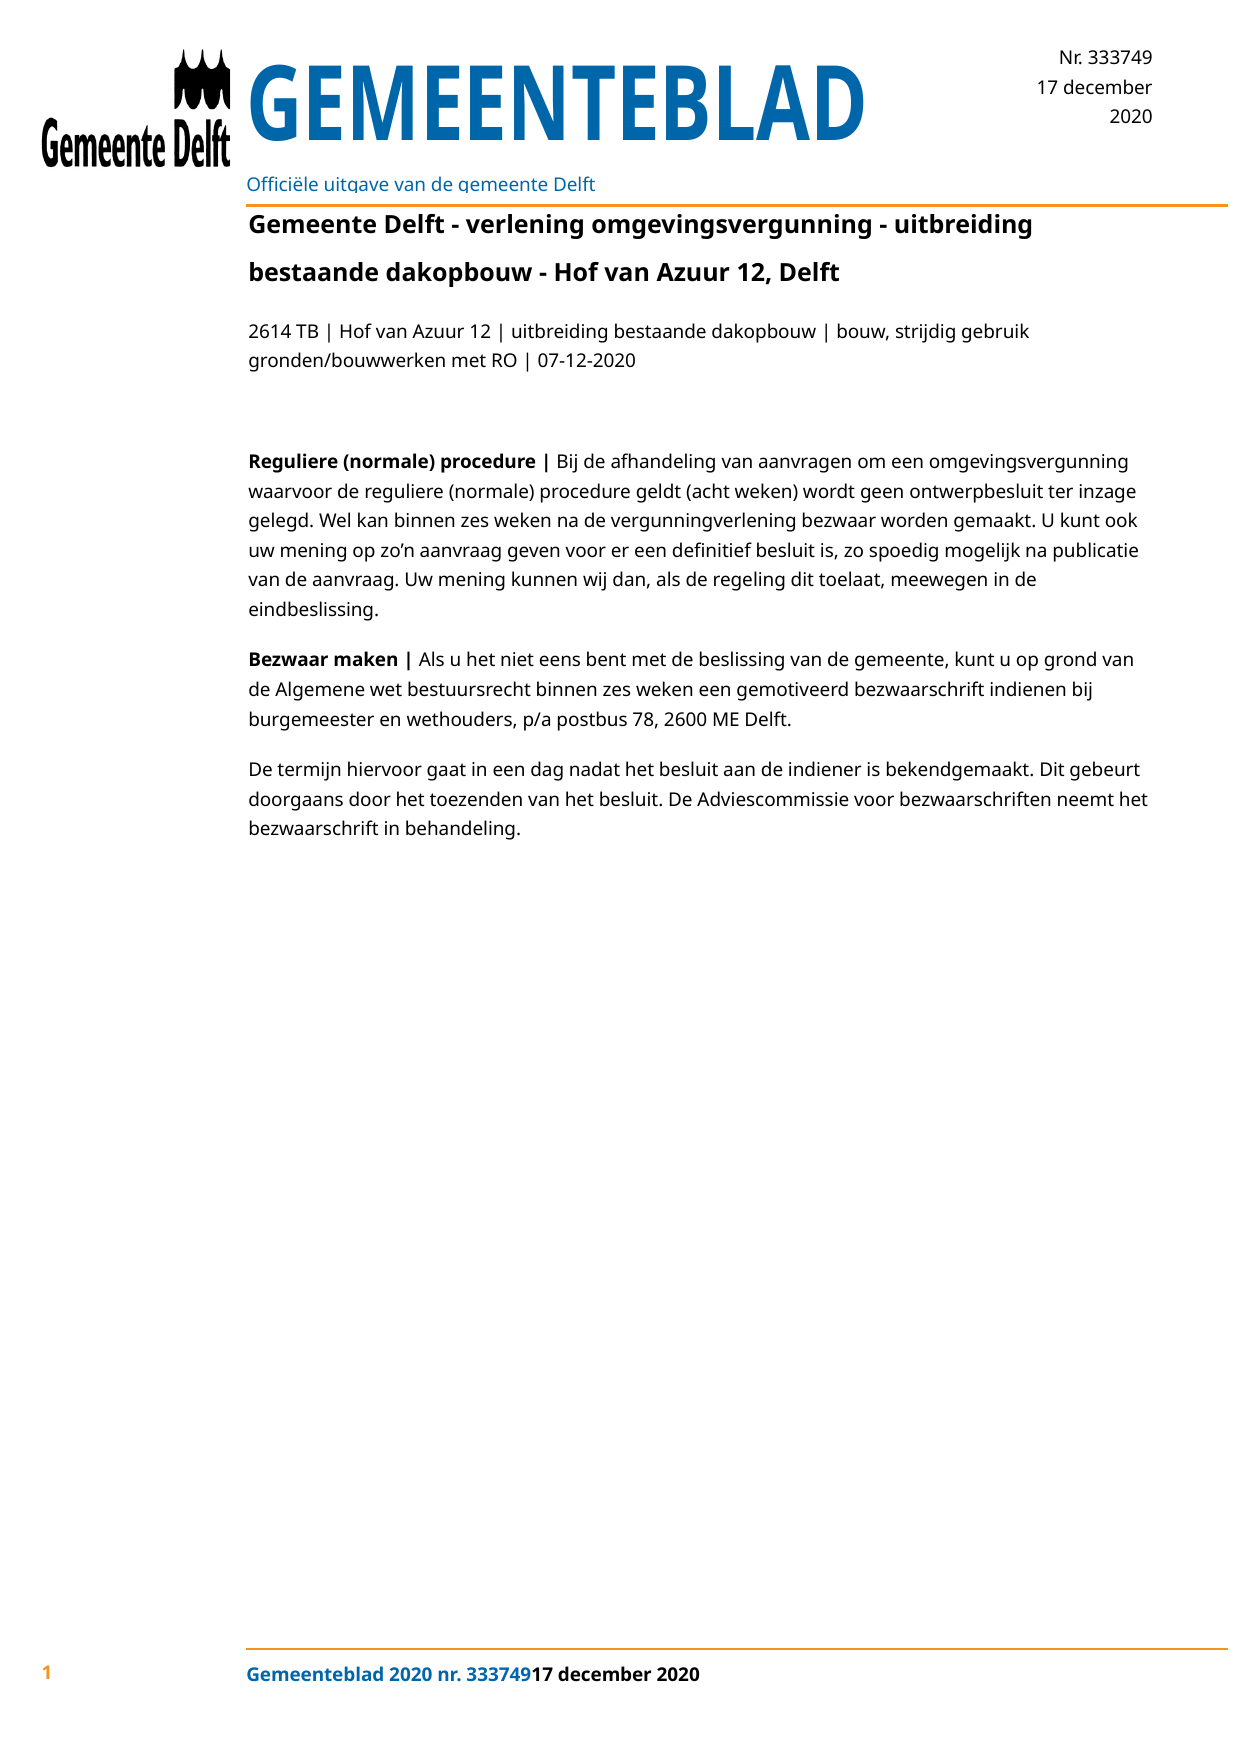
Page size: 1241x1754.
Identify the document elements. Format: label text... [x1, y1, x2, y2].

picture [41, 47, 231, 172]
text Bezwaar maken | Als u het niet eens bent met de beslissing van de gemeente, kunt u op grond van de Algemene wet bestuursrecht binnen zes weken een gemotiveerd bezwaarschrift indienen bij burgemeester en wethouders, p/a postbus 78, 2600 ME Delft. [248, 647, 1152, 732]
text 2614 TB | Hof van Azuur 12 | uitbreiding bestaande dakopbouw | bouw, strijdig gebruik gronden/bouwwerken met RO | 07-12-2020 [248, 318, 1152, 373]
text Reguliere (normale) procedure | Bij de afhandeling van aanvragen om een omgevingsvergunning waarvoor de reguliere (normale) procedure geldt (acht weken) wordt geen ontwerpbesluit ter inzage gelegd. Wel kan binnen zes weken na de vergunningverlening bezwaar worden gemaakt. U kunt ook uw mening op zo’n aanvraag geven voor er een definitief besluit is, zo spoedig mogelijk na publicatie van de aanvraag. Uw mening kunnen wij dan, als de regeling dit toelaat, meewegen in de eindbeslissing. [248, 448, 1152, 622]
text Gemeente Delft - verlening omgevingsvergunning - uitbreiding bestaande dakopbouw - Hof van Azuur 12, Delft [248, 207, 1152, 288]
text De termijn hiervoor gaat in een dag nadat het besluit aan de indiener is bekendgemaakt. Dit gebeurt doorgaans door het toezenden van het besluit. De Adviescommissie voor bezwaarschriften neemt het bezwaarschrift in behandeling. [248, 756, 1152, 841]
